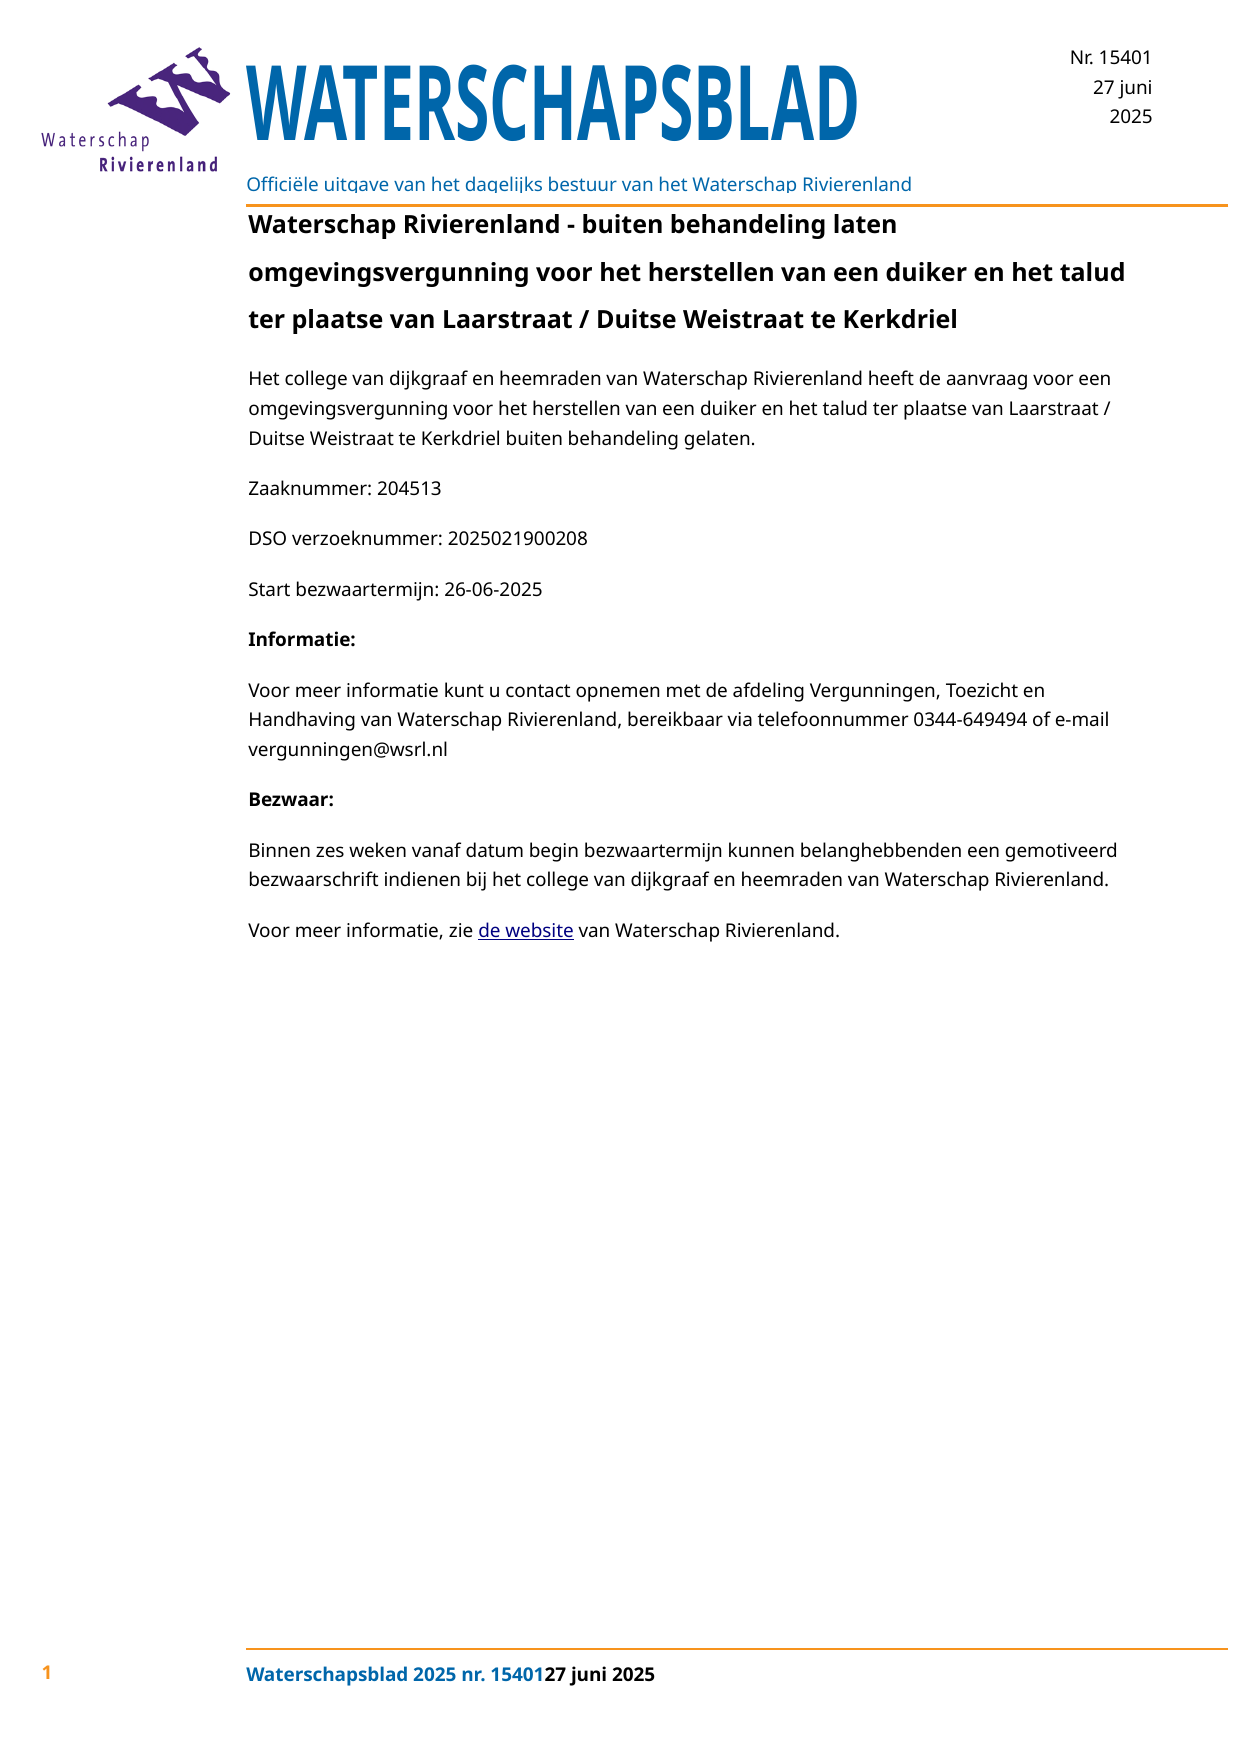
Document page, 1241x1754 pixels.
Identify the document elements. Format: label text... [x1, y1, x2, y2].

text Bezwaar: [248, 786, 1152, 812]
text Voor meer informatie, zie de website van Waterschap Rivierenland. [248, 917, 1152, 942]
text Het college van dijkgraaf en heemraden van Waterschap Rivierenland heeft de aanvraag voor een omgevingsvergunning voor het herstellen van een duiker en het talud ter plaatse van Laarstraat / Duitse Weistraat te Kerkdriel buiten behandeling gelaten. [248, 366, 1152, 450]
text Voor meer informatie kunt u contact opnemen met de afdeling Vergunningen, Toezicht en Handhaving van Waterschap Rivierenland, bereikbaar via telefoonnummer 0344-649494 of e-mail vergunningen@wsrl.nl [248, 677, 1152, 762]
text Binnen zes weken vanaf datum begin bezwaartermijn kunnen belanghebbenden een gemotiveerd bezwaarschrift indienen bij het college van dijkgraaf en heemraden van Waterschap Rivierenland. [248, 837, 1152, 892]
text Waterschap Rivierenland - buiten behandeling laten omgevingsvergunning voor het herstellen van een duiker en het talud ter plaatse van Laarstraat / Duitse Weistraat te Kerkdriel [248, 207, 1152, 336]
text Informatie: [248, 626, 1152, 652]
text DSO verzoeknummer: 2025021900208 [248, 526, 1152, 551]
picture [41, 47, 231, 172]
text Zaaknummer: 204513 [248, 475, 1152, 501]
text Start bezwaartermijn: 26-06-2025 [248, 576, 1152, 602]
